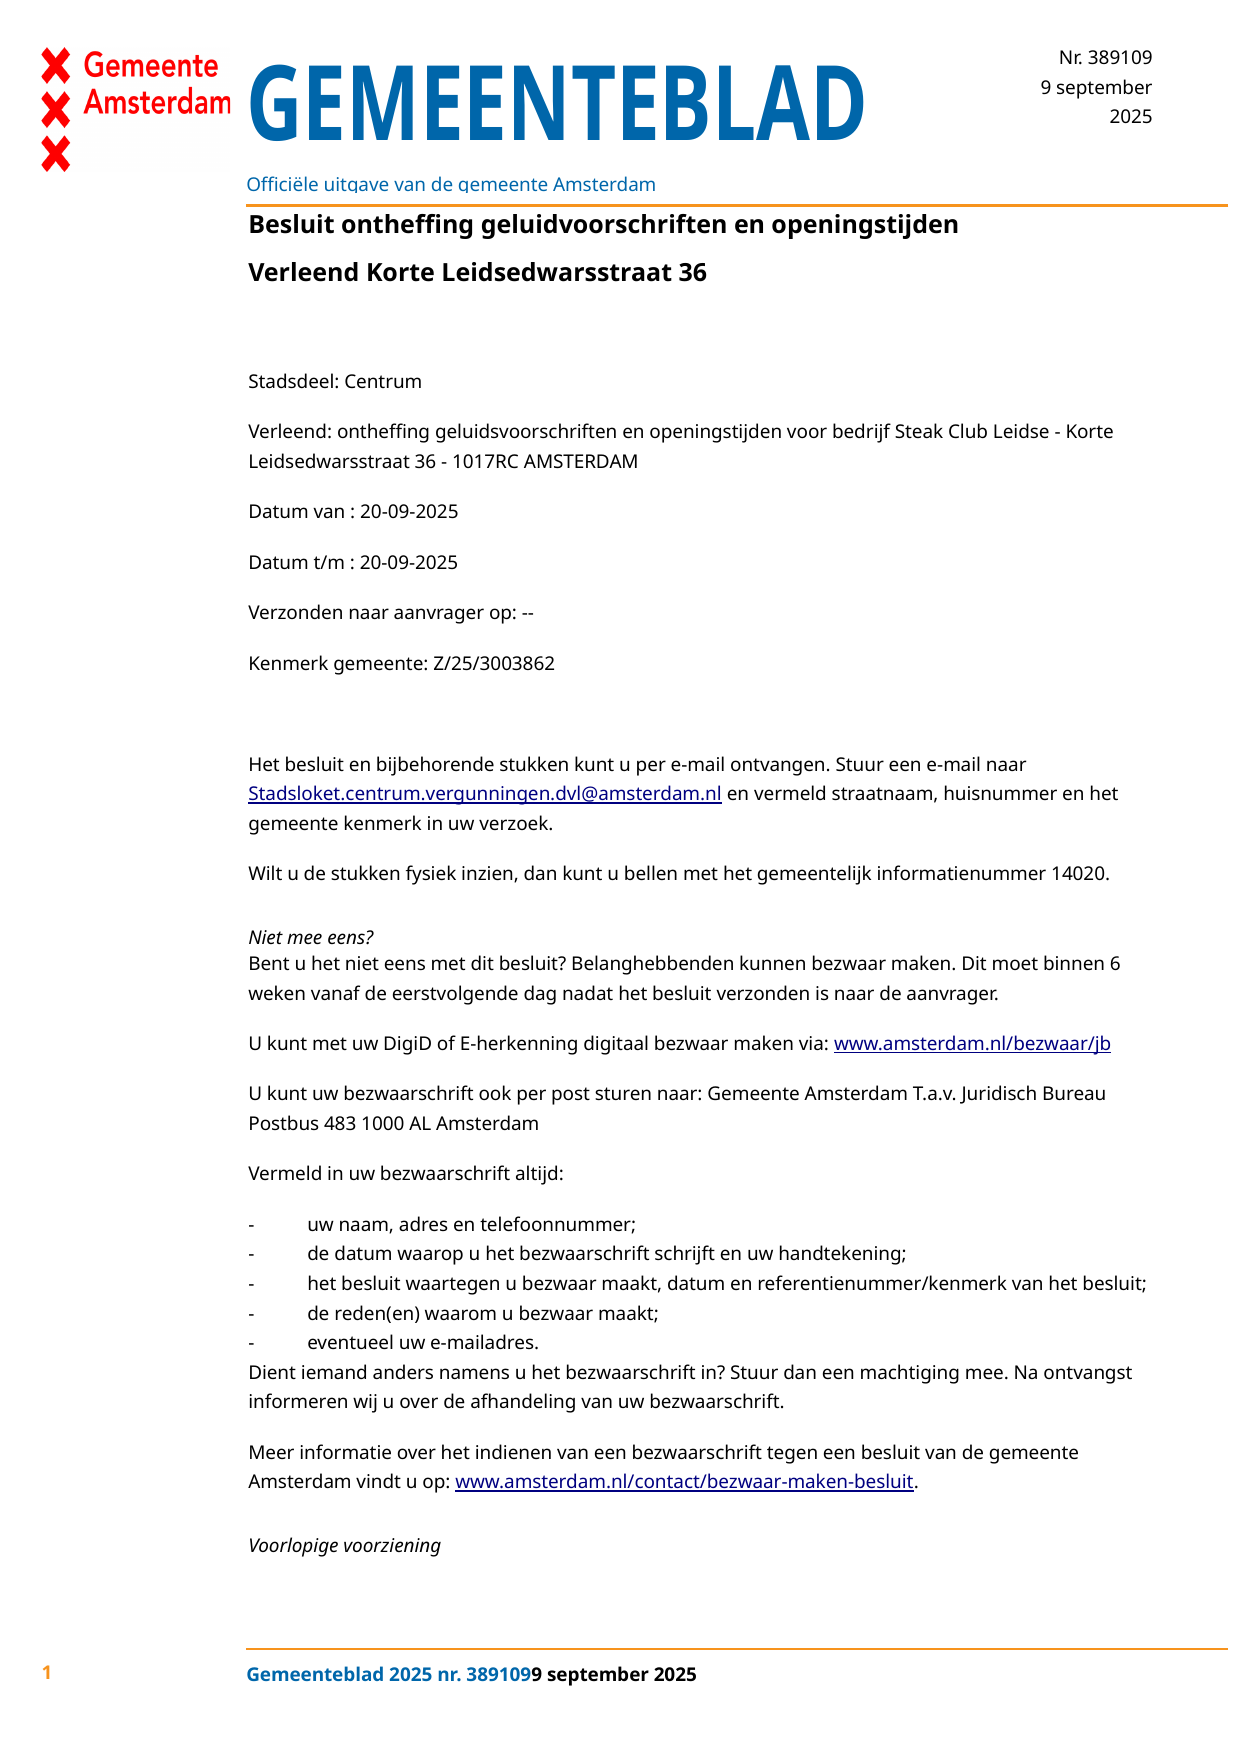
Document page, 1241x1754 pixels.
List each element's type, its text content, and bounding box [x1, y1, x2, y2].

text Niet mee eens? [248, 924, 1152, 950]
picture [41, 47, 231, 172]
list eventueel uw e-mailadres. [248, 1329, 1152, 1355]
list de reden(en) waarom u bezwaar maakt; [248, 1300, 1152, 1325]
text U kunt uw bezwaarschrift ook per post sturen naar: Gemeente Amsterdam T.a.v. Juridisch Bureau Postbus 483 1000 AL Amsterdam [248, 1081, 1152, 1136]
text Stadsdeel: Centrum [248, 368, 1152, 394]
text Voorlopige voorziening [248, 1532, 1152, 1558]
text Wilt u de stukken fysiek inzien, dan kunt u bellen met het gemeentelijk informatienummer 14020. [248, 860, 1152, 886]
list het besluit waartegen u bezwaar maakt, datum en referentienummer/kenmerk van het besluit; [248, 1270, 1152, 1296]
text Kenmerk gemeente: Z/25/3003862 [248, 650, 1152, 676]
text Datum t/m : 20-09-2025 [248, 549, 1152, 575]
text Vermeld in uw bezwaarschrift altijd: [248, 1161, 1152, 1186]
list uw naam, adres en telefoonnummer; [248, 1211, 1152, 1237]
text Het besluit en bijbehorende stukken kunt u per e-mail ontvangen. Stuur een e-mail naar Stadsloket.centrum.vergunningen.dvl@amsterdam.nl en vermeld straatnaam, huisnummer en het gemeente kenmerk in uw verzoek. [248, 751, 1152, 836]
text Dient iemand anders namens u het bezwaarschrift in? Stuur dan een machtiging mee. Na ontvangst informeren wij u over de afhandeling van uw bezwaarschrift. [248, 1359, 1152, 1414]
text Besluit ontheffing geluidvoorschriften en openingstijden Verleend Korte Leidsedwarsstraat 36 [248, 207, 1152, 288]
text U kunt met uw DigiD of E-herkenning digitaal bezwaar maken via: www.amsterdam.nl/bezwaar/jb [248, 1030, 1152, 1056]
text Datum van : 20-09-2025 [248, 499, 1152, 524]
text Bent u het niet eens met dit besluit? Belanghebbenden kunnen bezwaar maken. Dit moet binnen 6 weken vanaf de eerstvolgende dag nadat het besluit verzonden is naar de aanvrager. [248, 950, 1152, 1005]
text Verzonden naar aanvrager op: -- [248, 599, 1152, 625]
list de datum waarop u het bezwaarschrift schrijft en uw handtekening; [248, 1241, 1152, 1266]
text Meer informatie over het indienen van een bezwaarschrift tegen een besluit van de gemeente Amsterdam vindt u op: www.amsterdam.nl/contact/bezwaar-maken-besluit. [248, 1439, 1152, 1494]
text Verleend: ontheffing geluidsvoorschriften en openingstijden voor bedrijf Steak Club Leidse - Korte Leidsedwarsstraat 36 - 1017RC AMSTERDAM [248, 419, 1152, 474]
